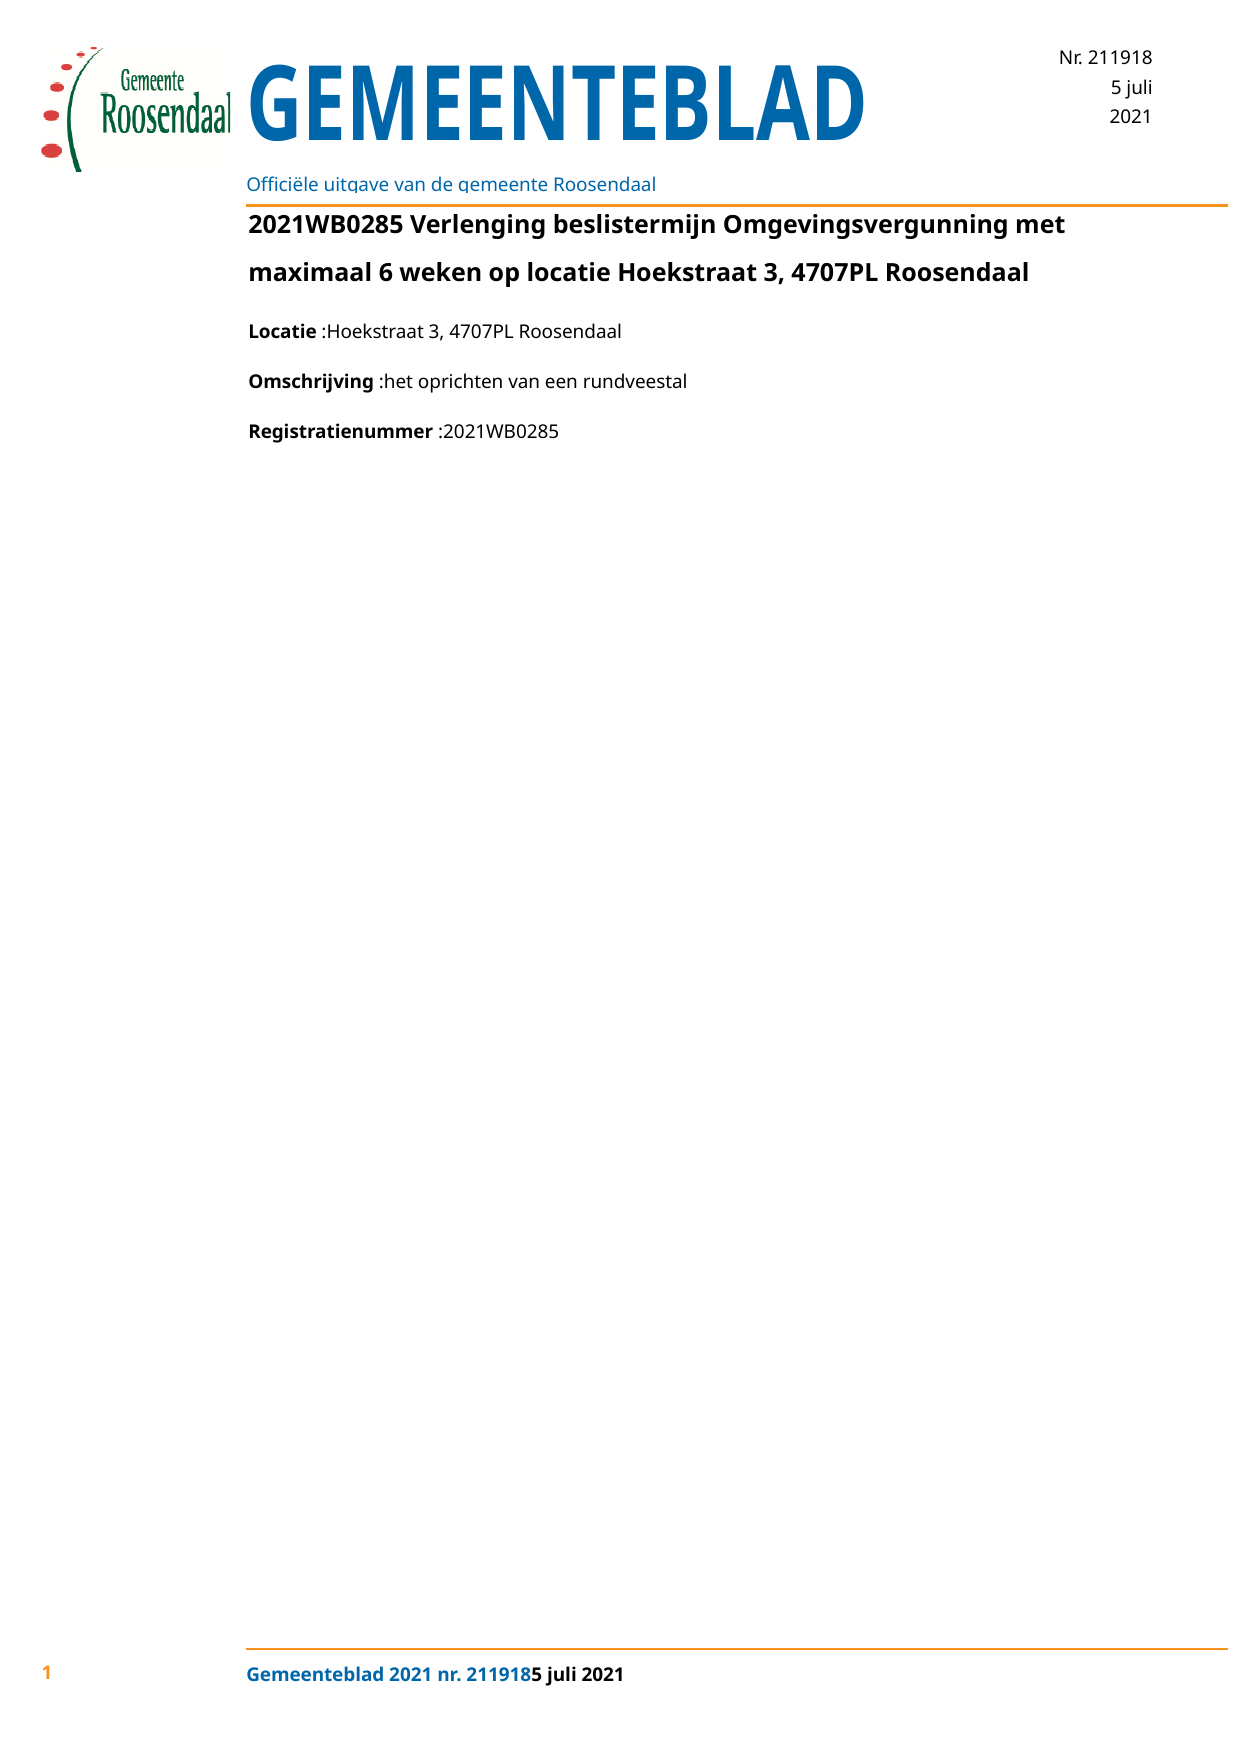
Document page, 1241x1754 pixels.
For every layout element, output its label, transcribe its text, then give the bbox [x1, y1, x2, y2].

text 2021WB0285 Verlenging beslistermijn Omgevingsvergunning met maximaal 6 weken op locatie Hoekstraat 3, 4707PL Roosendaal [248, 207, 1152, 288]
text Locatie :Hoekstraat 3, 4707PL Roosendaal [248, 318, 1152, 344]
picture [41, 47, 231, 172]
text Registratienummer :2021WB0285 [248, 419, 1152, 444]
text Omschrijving :het oprichten van een rundveestal [248, 368, 1152, 394]
